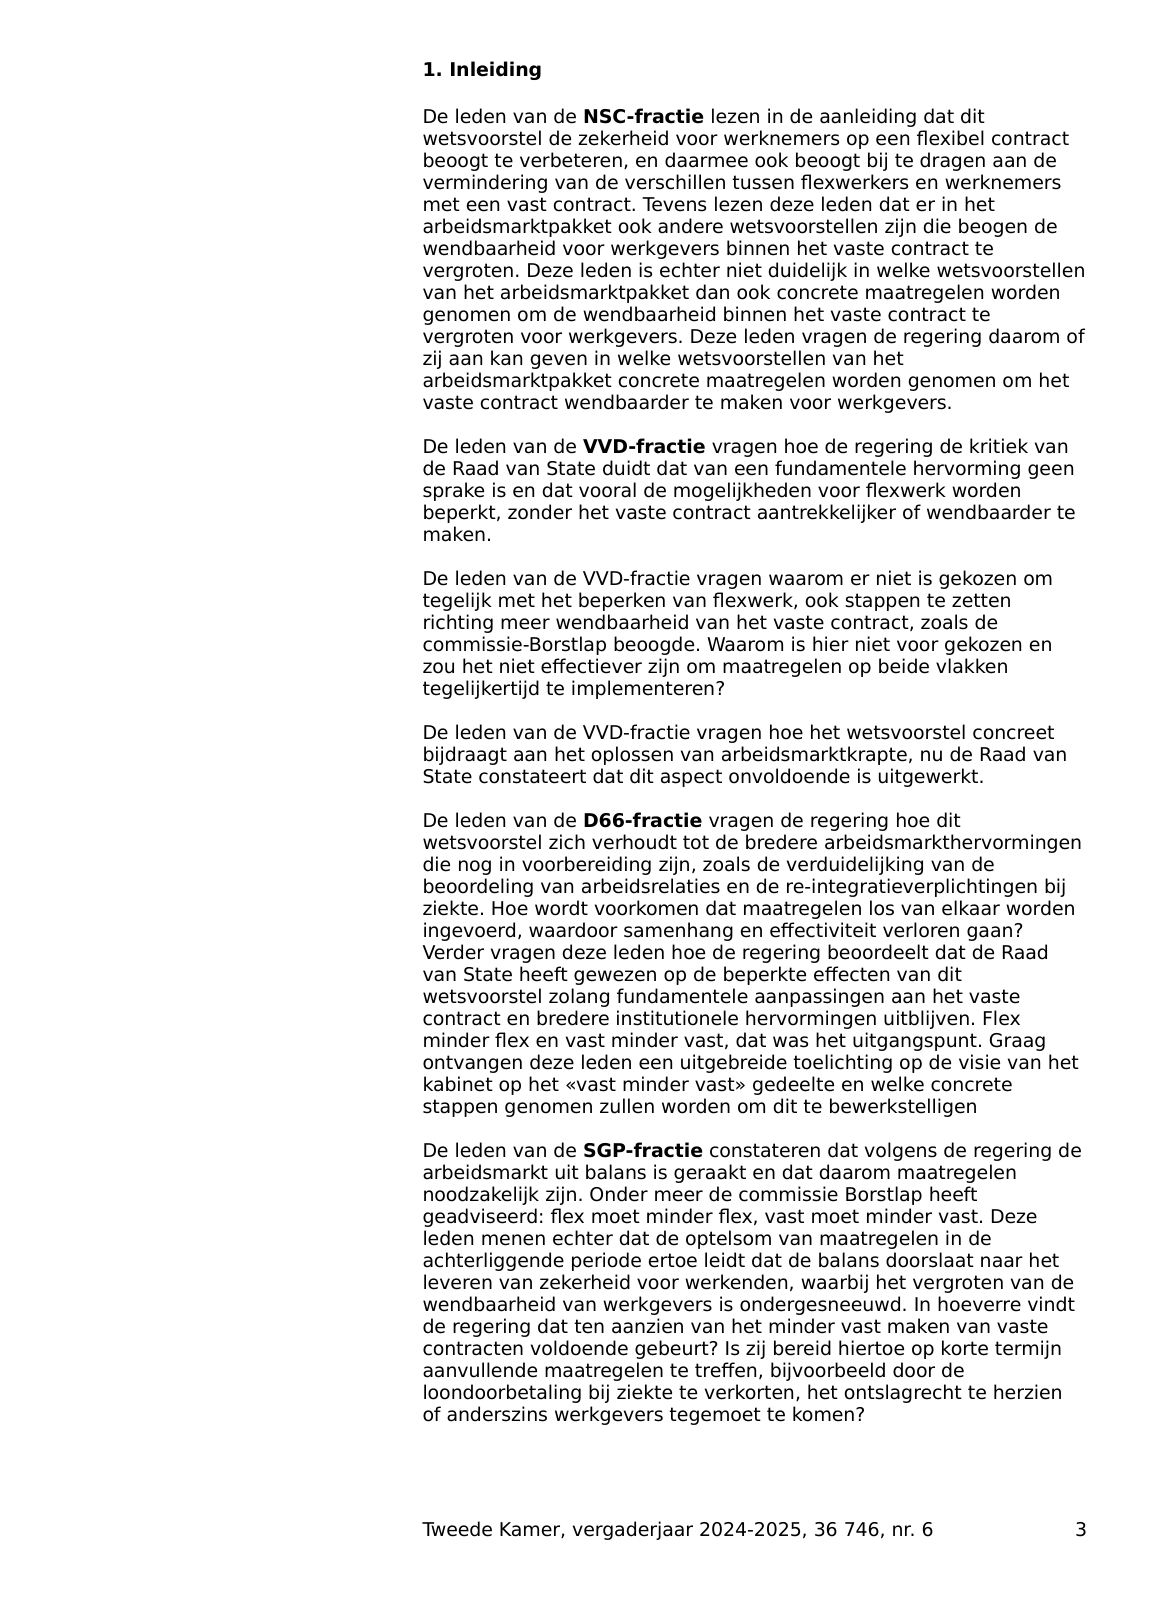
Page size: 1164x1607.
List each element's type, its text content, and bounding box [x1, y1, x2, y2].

text De leden van de NSC-fractie lezen in de aanleiding dat dit wetsvoorstel de zekerheid voor werknemers op een flexibel contract beoogt te verbeteren, en daarmee ook beoogt bij te dragen aan de vermindering van de verschillen tussen flexwerkers en werknemers met een vast contract. Tevens lezen deze leden dat er in het arbeidsmarktpakket ook andere wetsvoorstellen zijn die beogen de wendbaarheid voor werkgevers binnen het vaste contract te vergroten. Deze leden is echter niet duidelijk in welke wetsvoorstellen van het arbeidsmarktpakket dan ook concrete maatregelen worden genomen om de wendbaarheid binnen het vaste contract te vergroten voor werkgevers. Deze leden vragen de regering daarom of zij aan kan geven in welke wetsvoorstellen van het arbeidsmarktpakket concrete maatregelen worden genomen om het vaste contract wendbaarder te maken voor werkgevers. [422, 106, 1087, 414]
text De leden van de SGP-fractie constateren dat volgens de regering de arbeidsmarkt uit balans is geraakt en dat daarom maatregelen noodzakelijk zijn. Onder meer de commissie Borstlap heeft geadviseerd: flex moet minder flex, vast moet minder vast. Deze leden menen echter dat de optelsom van maatregelen in de achterliggende periode ertoe leidt dat de balans doorslaat naar het leveren van zekerheid voor werkenden, waarbij het vergroten van de wendbaarheid van werkgevers is ondergesneeuwd. In hoeverre vindt de regering dat ten aanzien van het minder vast maken van vaste contracten voldoende gebeurt? Is zij bereid hiertoe op korte termijn aanvullende maatregelen te treffen, bijvoorbeeld door de loondoorbetaling bij ziekte te verkorten, het ontslagrecht te herzien of anderszins werkgevers tegemoet te komen? [422, 1140, 1087, 1426]
text De leden van de D66-fractie vragen de regering hoe dit wetsvoorstel zich verhoudt tot de bredere arbeidsmarkthervormingen die nog in voorbereiding zijn, zoals de verduidelijking van de beoordeling van arbeidsrelaties en de re-integratieverplichtingen bij ziekte. Hoe wordt voorkomen dat maatregelen los van elkaar worden ingevoerd, waardoor samenhang en effectiviteit verloren gaan? Verder vragen deze leden hoe de regering beoordeelt dat de Raad van State heeft gewezen op de beperkte effecten van dit wetsvoorstel zolang fundamentele aanpassingen aan het vaste contract en bredere institutionele hervormingen uitblijven. Flex minder flex en vast minder vast, dat was het uitgangspunt. Graag ontvangen deze leden een uitgebreide toelichting op de visie van het kabinet op het «vast minder vast» gedeelte en welke concrete stappen genomen zullen worden om dit te bewerkstelligen [422, 810, 1087, 1118]
text De leden van de VVD-fractie vragen waarom er niet is gekozen om tegelijk met het beperken van flexwerk, ook stappen te zetten richting meer wendbaarheid van het vaste contract, zoals de commissie-Borstlap beoogde. Waarom is hier niet voor gekozen en zou het niet effectiever zijn om maatregelen op beide vlakken tegelijkertijd te implementeren? [422, 568, 1087, 700]
subtitle 1. Inleiding [422, 59, 1087, 81]
text De leden van de VVD-fractie vragen hoe de regering de kritiek van de Raad van State duidt dat van een fundamentele hervorming geen sprake is en dat vooral de mogelijkheden voor flexwerk worden beperkt, zonder het vaste contract aantrekkelijker of wendbaarder te maken. [422, 436, 1087, 546]
text De leden van de VVD-fractie vragen hoe het wetsvoorstel concreet bijdraagt aan het oplossen van arbeidsmarktkrapte, nu de Raad van State constateert dat dit aspect onvoldoende is uitgewerkt. [422, 722, 1087, 788]
